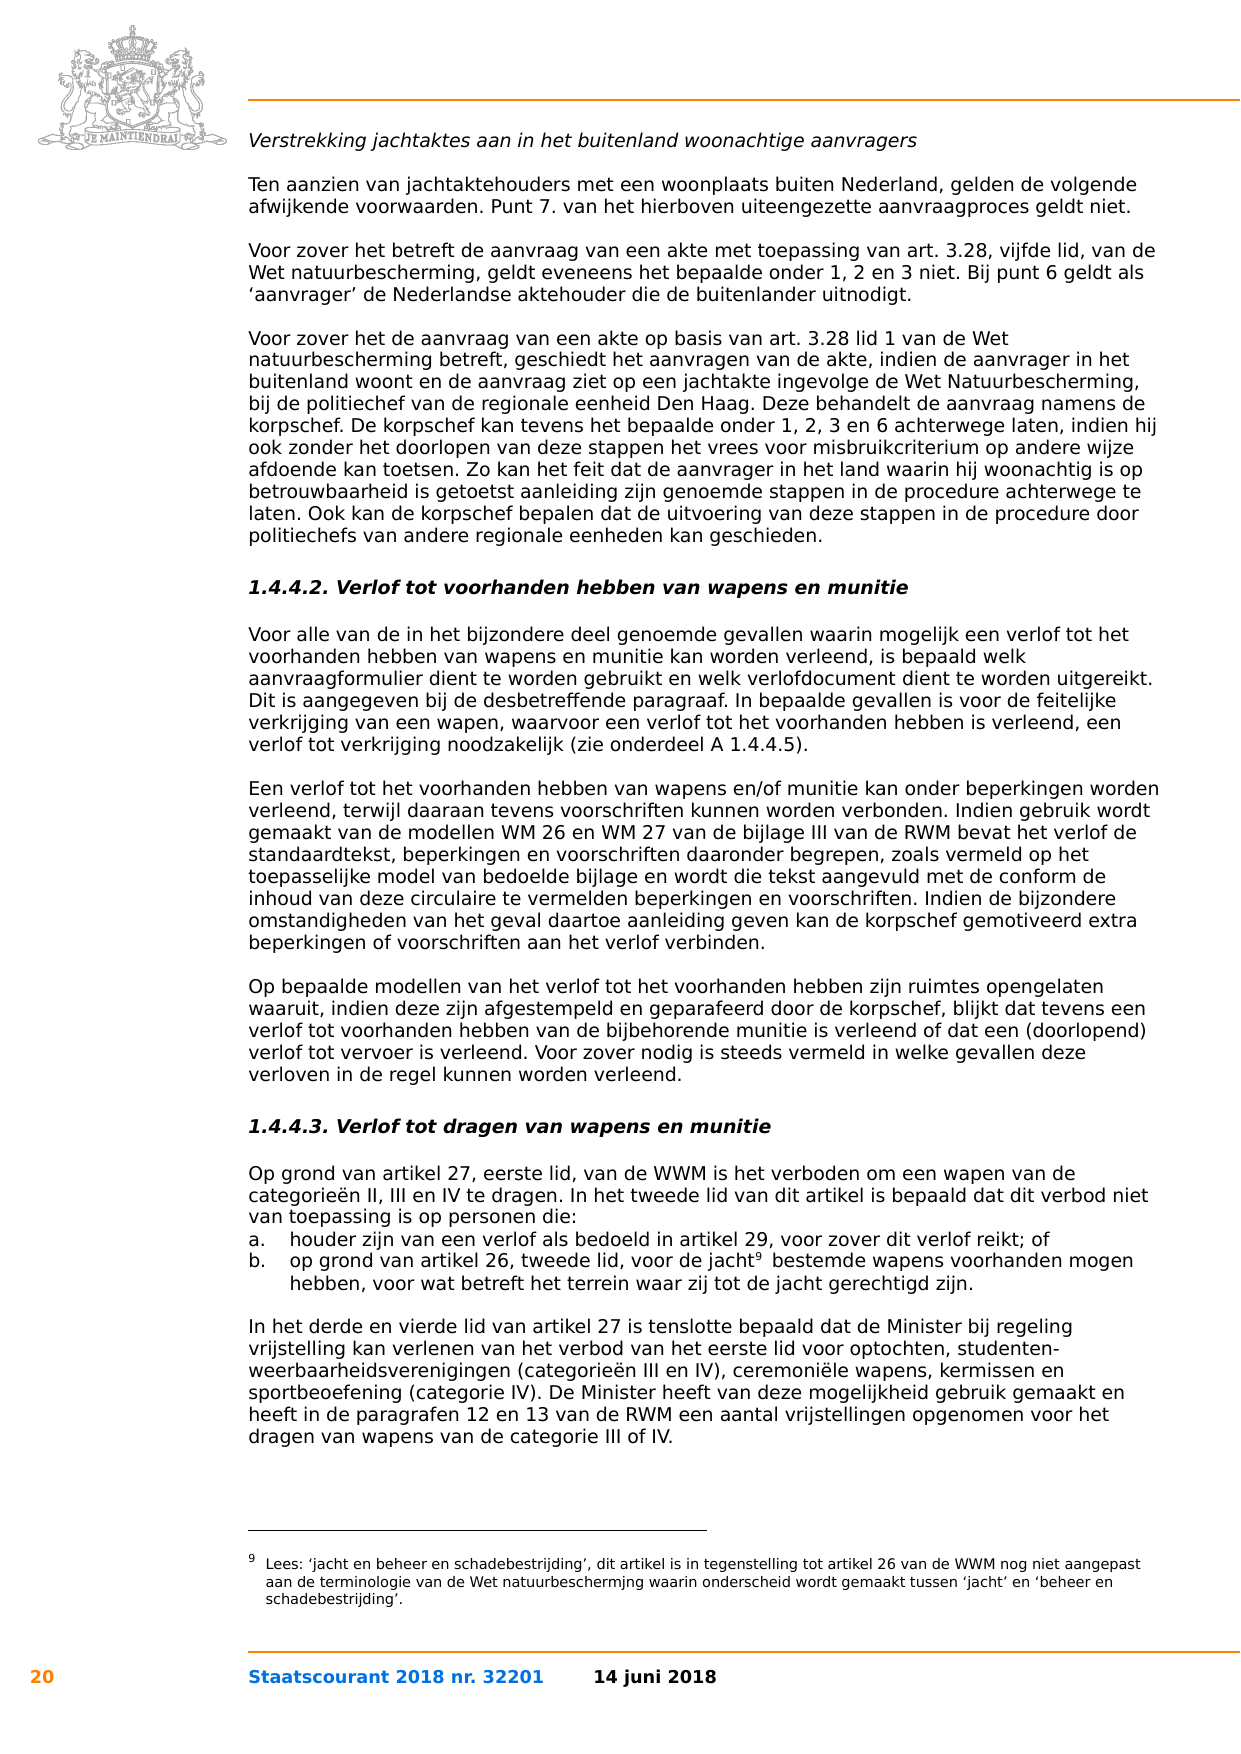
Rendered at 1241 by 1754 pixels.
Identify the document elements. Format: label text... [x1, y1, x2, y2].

text Voor alle van de in het bijzondere deel genoemde gevallen waarin mogelijk een verlof tot het voorhanden hebben van wapens en munitie kan worden verleend, is bepaald welk aanvraagformulier dient te worden gebruikt en welk verlofdocument dient te worden uitgereikt. Dit is aangegeven bij de desbetreffende paragraaf. In bepaalde gevallen is voor de feitelijke verkrijging van een wapen, waarvoor een verlof tot het voorhanden hebben is verleend, een verlof tot verkrijging noodzakelijk (zie onderdeel A 1.4.4.5). [248, 624, 1163, 756]
text b. op grond van artikel 26, tweede lid, voor de jacht bestemde wapens voorhanden mogen hebben, voor wat betreft het terrein waar zij tot de jacht gerechtigd zijn. [248, 1250, 1163, 1294]
picture [38, 25, 227, 150]
text a. houder zijn van een verlof als bedoeld in artikel 29, voor zover dit verlof reikt; of [248, 1228, 1163, 1250]
text In het derde en vierde lid van artikel 27 is tenslotte bepaald dat de Minister bij regeling vrijstelling kan verlenen van het verbod van het eerste lid voor optochten, studenten-weerbaarheidsverenigingen (categorieën III en IV), ceremoniële wapens, kermissen en sportbeoefening (categorie IV). De Minister heeft van deze mogelijkheid gebruik gemaakt en heeft in de paragrafen 12 en 13 van de RWM een aantal vrijstellingen opgenomen voor het dragen van wapens van de categorie III of IV. [248, 1316, 1163, 1448]
text Voor zover het de aanvraag van een akte op basis van art. 3.28 lid 1 van de Wet natuurbescherming betreft, geschiedt het aanvragen van de akte, indien de aanvrager in het buitenland woont en de aanvraag ziet op een jachtakte ingevolge de Wet Natuurbescherming, bij de politiechef van de regionale eenheid Den Haag. Deze behandelt de aanvraag namens de korpschef. De korpschef kan tevens het bepaalde onder 1, 2, 3 en 6 achterwege laten, indien hij ook zonder het doorlopen van deze stappen het vrees voor misbruikcriterium op andere wijze afdoende kan toetsen. Zo kan het feit dat de aanvrager in het land waarin hij woonachtig is op betrouwbaarheid is getoetst aanleiding zijn genoemde stappen in de procedure achterwege te laten. Ook kan de korpschef bepalen dat de uitvoering van deze stappen in de procedure door politiechefs van andere regionale eenheden kan geschieden. [248, 327, 1163, 547]
text Ten aanzien van jachtaktehouders met een woonplaats buiten Nederland, gelden de volgende afwijkende voorwaarden. Punt 7. van het hierboven uiteengezette aanvraagproces geldt niet. [248, 174, 1163, 218]
subtitle 1.4.4.3. Verlof tot dragen van wapens en munitie [248, 1116, 1163, 1137]
text Een verlof tot het voorhanden hebben van wapens en/of munitie kan onder beperkingen worden verleend, terwijl daaraan tevens voorschriften kunnen worden verbonden. Indien gebruik wordt gemaakt van de modellen WM 26 en WM 27 van de bijlage III van de RWM bevat het verlof de standaardtekst, beperkingen en voorschriften daaronder begrepen, zoals vermeld op het toepasselijke model van bedoelde bijlage en wordt die tekst aangevuld met de conform de inhoud van deze circulaire te vermelden beperkingen en voorschriften. Indien de bijzondere omstandigheden van het geval daartoe aanleiding geven kan de korpschef gemotiveerd extra beperkingen of voorschriften aan het verlof verbinden. [248, 778, 1163, 954]
text Lees: ‘jacht en beheer en schadebestrijding’, dit artikel is in tegenstelling tot artikel 26 van de WWM nog niet aangepast aan de terminologie van de Wet natuurbeschermjng waarin onderscheid wordt gemaakt tussen ‘jacht’ en ‘beheer en schadebestrijding’. [248, 1552, 1163, 1608]
text Op bepaalde modellen van het verlof tot het voorhanden hebben zijn ruimtes opengelaten waaruit, indien deze zijn afgestempeld en geparafeerd door de korpschef, blijkt dat tevens een verlof tot voorhanden hebben van de bijbehorende munitie is verleend of dat een (doorlopend) verlof tot vervoer is verleend. Voor zover nodig is steeds vermeld in welke gevallen deze verloven in de regel kunnen worden verleend. [248, 976, 1163, 1086]
text Op grond van artikel 27, eerste lid, van de WWM is het verboden om een wapen van de categorieën II, III en IV te dragen. In het tweede lid van dit artikel is bepaald dat dit verbod niet van toepassing is op personen die: [248, 1162, 1163, 1228]
subtitle 1.4.4.2. Verlof tot voorhanden hebben van wapens en munitie [248, 577, 1163, 599]
text Voor zover het betreft de aanvraag van een akte met toepassing van art. 3.28, vijfde lid, van de Wet natuurbescherming, geldt eveneens het bepaalde onder 1, 2 en 3 niet. Bij punt 6 geldt als ‘aanvrager’ de Nederlandse aktehouder die de buitenlander uitnodigt. [248, 239, 1163, 306]
subtitle Verstrekking jachtaktes aan in het buitenland woonachtige aanvragers [248, 130, 1163, 152]
